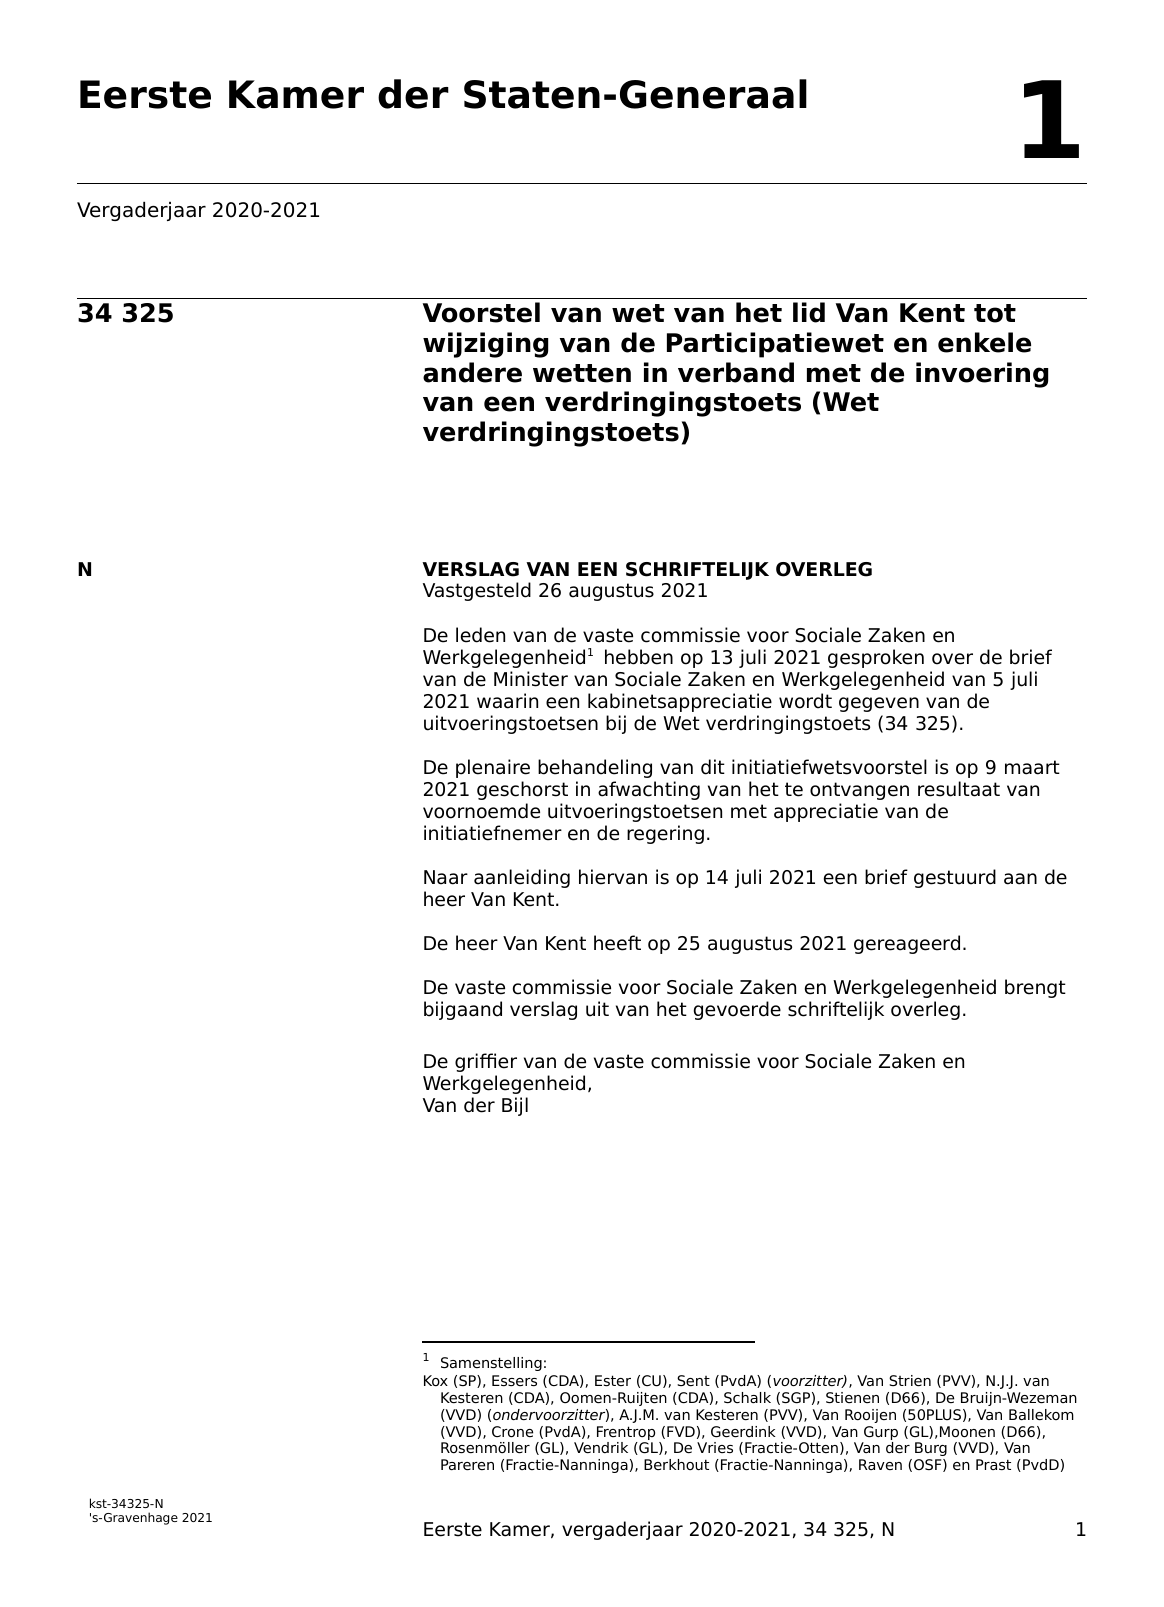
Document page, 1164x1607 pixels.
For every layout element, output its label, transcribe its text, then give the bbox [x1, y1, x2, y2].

text Kox (SP), Essers (CDA), Ester (CU), Sent (PvdA) (voorzitter), Van Strien (PVV), N.J.J. van Kesteren (CDA), Oomen-Ruijten (CDA), Schalk (SGP), Stienen (D66), De Bruijn-Wezeman (VVD) (ondervoorzitter), A.J.M. van Kesteren (PVV), Van Rooijen (50PLUS), Van Ballekom (VVD), Crone (PvdA), Frentrop (FVD), Geerdink (VVD), Van Gurp (GL),Moonen (D66), Rosenmöller (GL), Vendrik (GL), De Vries (Fractie-Otten), Van der Burg (VVD), Van Pareren (Fractie-Nanninga), Berkhout (Fractie-Nanninga), Raven (OSF) en Prast (PvdD) [422, 1373, 1087, 1474]
text De griffier van de vaste commissie voor Sociale Zaken en Werkgelegenheid, Van der Bijl [422, 1051, 1087, 1117]
text Samenstelling: [422, 1351, 1087, 1373]
subtitle 34 325 Voorstel van wet van het lid Van Kent tot wijziging van de Participatiewet en enkele andere wetten in verband met de invoering van een verdringingstoets (Wet verdringingstoets) [77, 299, 1087, 447]
table_header Eerste Kamer der Staten-Generaal [77, 59, 886, 183]
text De leden van de vaste commissie voor Sociale Zaken en Werkgelegenheid hebben op 13 juli 2021 gesproken over de brief van de Minister van Sociale Zaken en Werkgelegenheid van 5 juli 2021 waarin een kabinetsappreciatie wordt gegeven van de uitvoeringstoetsen bij de Wet verdringingstoets (34 325). [422, 624, 1087, 734]
table_cell Vergaderjaar 2020-2021 [77, 184, 1087, 298]
text De plenaire behandeling van dit initiatiefwetsvoorstel is op 9 maart 2021 geschorst in afwachting van het te ontvangen resultaat van voornoemde uitvoeringstoetsen met appreciatie van de initiatiefnemer en de regering. [422, 757, 1087, 844]
text Naar aanleiding hiervan is op 14 juli 2021 een brief gestuurd aan de heer Van Kent. [422, 867, 1087, 911]
text De vaste commissie voor Sociale Zaken en Werkgelegenheid brengt bijgaand verslag uit van het gevoerde schriftelijk overleg. [422, 977, 1087, 1021]
table_header 1 [886, 59, 1087, 183]
text De heer Van Kent heeft op 25 augustus 2021 gereageerd. [422, 933, 1087, 955]
text 's-Gravenhage 2021 [88, 1511, 323, 1525]
subtitle N VERSLAG VAN EEN SCHRIFTELIJK OVERLEG [77, 558, 1087, 580]
text kst-34325-N [88, 1497, 323, 1511]
text Vastgesteld 26 augustus 2021 [422, 580, 1087, 602]
